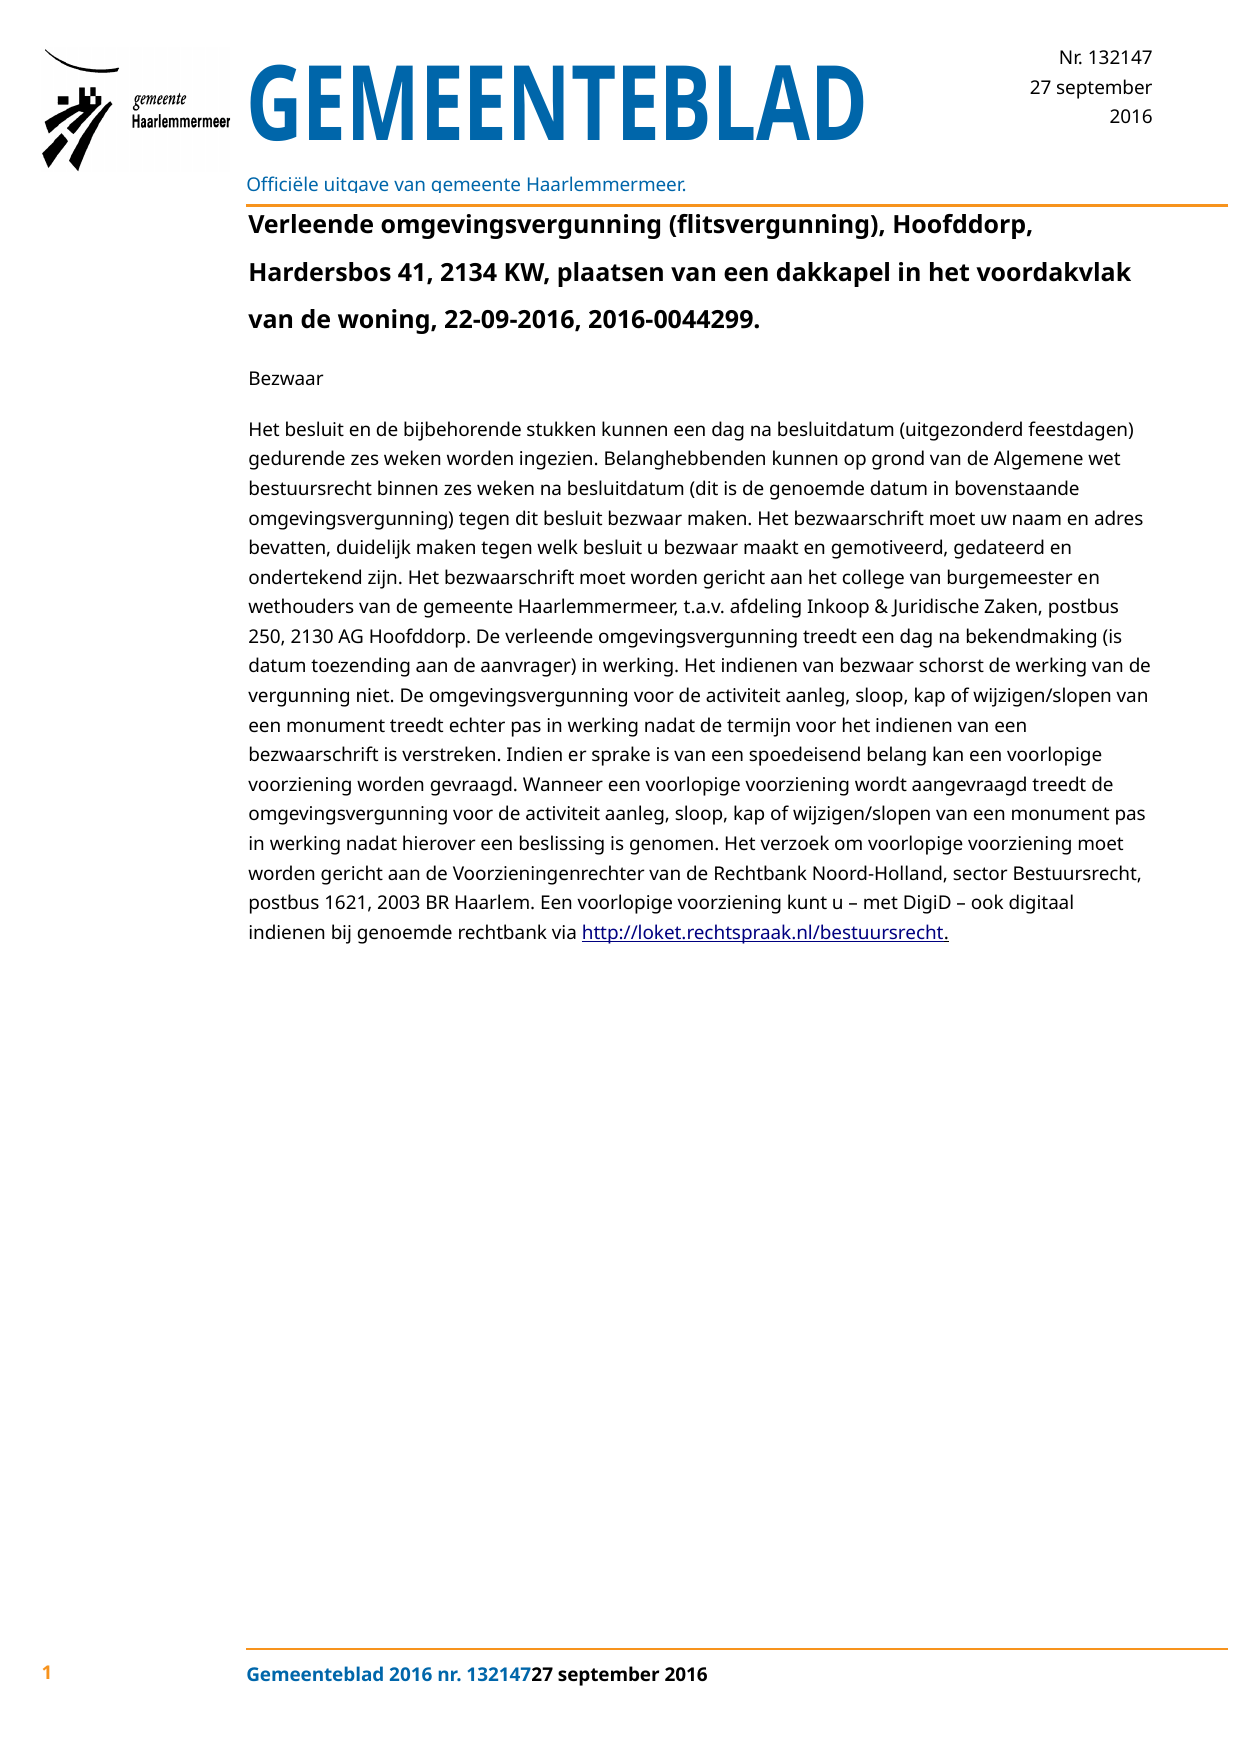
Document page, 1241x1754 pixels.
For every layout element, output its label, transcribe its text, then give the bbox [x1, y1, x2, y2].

text Het besluit en de bijbehorende stukken kunnen een dag na besluitdatum (uitgezonderd feestdagen) gedurende zes weken worden ingezien. Belanghebbenden kunnen op grond van de Algemene wet bestuursrecht binnen zes weken na besluitdatum (dit is de genoemde datum in bovenstaande omgevingsvergunning) tegen dit besluit bezwaar maken. Het bezwaarschrift moet uw naam en adres bevatten, duidelijk maken tegen welk besluit u bezwaar maakt en gemotiveerd, gedateerd en ondertekend zijn. Het bezwaarschrift moet worden gericht aan het college van burgemeester en wethouders van de gemeente Haarlemmermeer, t.a.v. afdeling Inkoop & Juridische Zaken, postbus 250, 2130 AG Hoofddorp. De verleende omgevingsvergunning treedt een dag na bekendmaking (is datum toezending aan de aanvrager) in werking. Het indienen van bezwaar schorst de werking van de vergunning niet. De omgevingsvergunning voor de activiteit aanleg, sloop, kap of wijzigen/slopen van een monument treedt echter pas in werking nadat de termijn voor het indienen van een bezwaarschrift is verstreken. Indien er sprake is van een spoedeisend belang kan een voorlopige voorziening worden gevraagd. Wanneer een voorlopige voorziening wordt aangevraagd treedt de omgevingsvergunning voor de activiteit aanleg, sloop, kap of wijzigen/slopen van een monument pas in werking nadat hierover een beslissing is genomen. Het verzoek om voorlopige voorziening moet worden gericht aan de Voorzieningenrechter van de Rechtbank Noord-Holland, sector Bestuursrecht, postbus 1621, 2003 BR Haarlem. Een voorlopige voorziening kunt u – met DigiD – ook digitaal indienen bij genoemde rechtbank via http://loket.rechtspraak.nl/bestuursrecht. [248, 416, 1152, 944]
text Bezwaar [248, 366, 1152, 391]
picture [41, 47, 231, 172]
text Verleende omgevingsvergunning (flitsvergunning), Hoofddorp, Hardersbos 41, 2134 KW, plaatsen van een dakkapel in het voordakvlak van de woning, 22-09-2016, 2016-0044299. [248, 207, 1152, 336]
